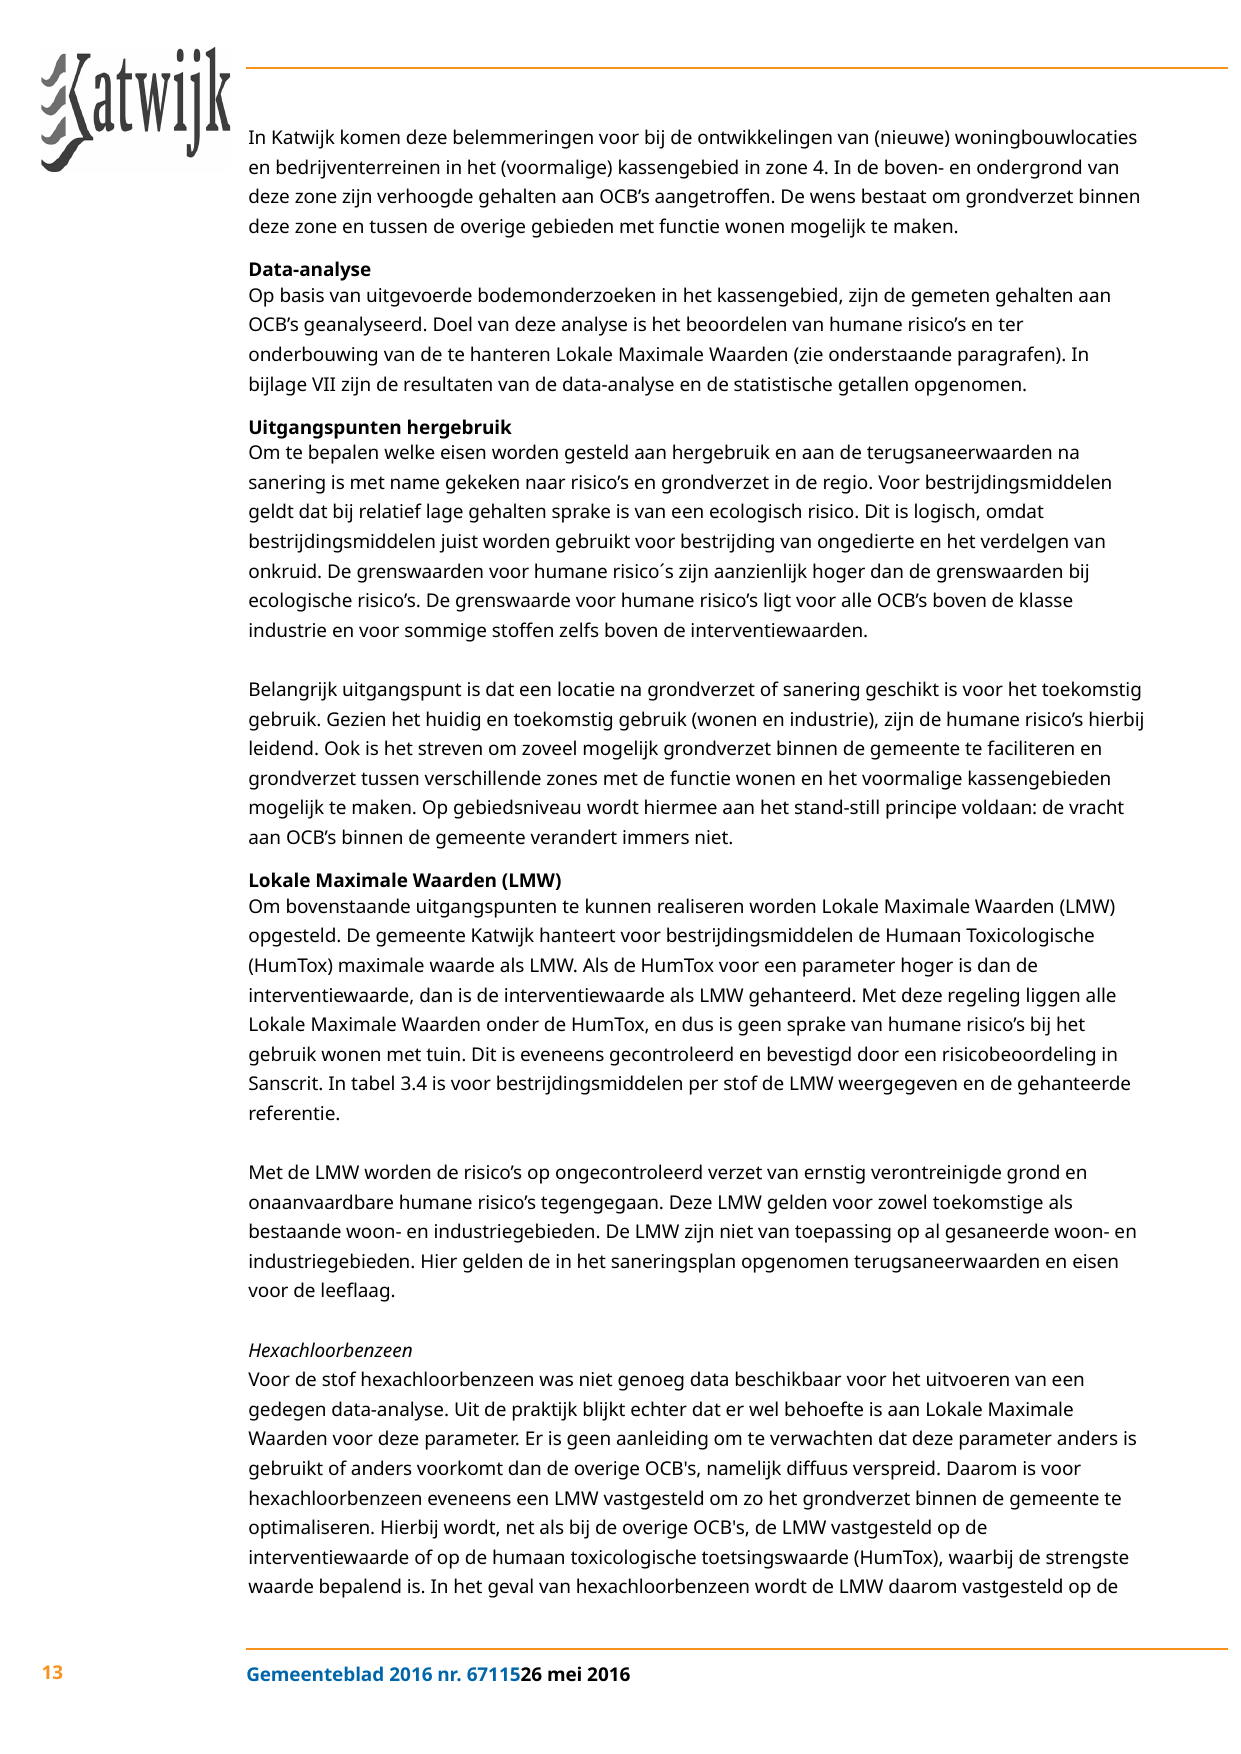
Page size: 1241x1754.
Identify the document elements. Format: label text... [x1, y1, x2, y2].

text Belangrijk uitgangspunt is dat een locatie na grondverzet of sanering geschikt is voor het toekomstig gebruik. Gezien het huidig en toekomstig gebruik (wonen en industrie), zijn de humane risico’s hierbij leidend. Ook is het streven om zoveel mogelijk grondverzet binnen de gemeente te faciliteren en grondverzet tussen verschillende zones met de functie wonen en het voormalige kassengebieden mogelijk te maken. Op gebiedsniveau wordt hiermee aan het stand-still principe voldaan: de vracht aan OCB’s binnen de gemeente verandert immers niet. [248, 676, 1152, 850]
text Uitgangspunten hergebruik [248, 414, 1152, 439]
text Op basis van uitgevoerde bodemonderzoeken in het kassengebied, zijn de gemeten gehalten aan OCB’s geanalyseerd. Doel van deze analyse is het beoordelen van humane risico’s en ter onderbouwing van de te hanteren Lokale Maximale Waarden (zie onderstaande paragrafen). In bijlage VII zijn de resultaten van de data-analyse en de statistische getallen opgenomen. [248, 282, 1152, 396]
text Om te bepalen welke eisen worden gesteld aan hergebruik en aan de terugsaneerwaarden na sanering is met name gekeken naar risico’s en grondverzet in de regio. Voor bestrijdingsmiddelen geldt dat bij relatief lage gehalten sprake is van een ecologisch risico. Dit is logisch, omdat bestrijdingsmiddelen juist worden gebruikt voor bestrijding van ongedierte en het verdelgen van onkruid. De grenswaarden voor humane risico´s zijn aanzienlijk hoger dan de grenswaarden bij ecologische risico’s. De grenswaarde voor humane risico’s ligt voor alle OCB’s boven de klasse industrie en voor sommige stoffen zelfs boven de interventiewaarden. [248, 439, 1152, 643]
text Data-analyse [248, 256, 1152, 282]
text Hexachloorbenzeen [248, 1337, 1152, 1362]
text Met de LMW worden de risico’s op ongecontroleerd verzet van ernstig verontreinigde grond en onaanvaardbare humane risico’s tegengegaan. Deze LMW gelden voor zowel toekomstige als bestaande woon- en industriegebieden. De LMW zijn niet van toepassing op al gesaneerde woon- en industriegebieden. Hier gelden de in het saneringsplan opgenomen terugsaneerwaarden en eisen voor de leeflaag. [248, 1159, 1152, 1303]
text In Katwijk komen deze belemmeringen voor bij de ontwikkelingen van (nieuwe) woningbouwlocaties en bedrijventerreinen in het (voormalige) kassengebied in zone 4. In de boven- en ondergrond van deze zone zijn verhoogde gehalten aan OCB’s aangetroffen. De wens bestaat om grondverzet binnen deze zone en tussen de overige gebieden met functie wonen mogelijk te maken. [248, 124, 1152, 239]
picture [41, 47, 231, 172]
text Om bovenstaande uitgangspunten te kunnen realiseren worden Lokale Maximale Waarden (LMW) opgesteld. De gemeente Katwijk hanteert voor bestrijdingsmiddelen de Humaan Toxicologische (HumTox) maximale waarde als LMW. Als de HumTox voor een parameter hoger is dan de interventiewaarde, dan is de interventiewaarde als LMW gehanteerd. Met deze regeling liggen alle Lokale Maximale Waarden onder de HumTox, en dus is geen sprake van humane risico’s bij het gebruik wonen met tuin. Dit is eveneens gecontroleerd en bevestigd door een risicobeoordeling in Sanscrit. In tabel 3.4 is voor bestrijdingsmiddelen per stof de LMW weergegeven en de gehanteerde referentie. [248, 893, 1152, 1126]
text Voor de stof hexachloorbenzeen was niet genoeg data beschikbaar voor het uitvoeren van een gedegen data-analyse. Uit de praktijk blijkt echter dat er wel behoefte is aan Lokale Maximale Waarden voor deze parameter. Er is geen aanleiding om te verwachten dat deze parameter anders is gebruikt of anders voorkomt dan de overige OCB's, namelijk diffuus verspreid. Daarom is voor hexachloorbenzeen eveneens een LMW vastgesteld om zo het grondverzet binnen de gemeente te optimaliseren. Hierbij wordt, net als bij de overige OCB's, de LMW vastgesteld op de interventiewaarde of op de humaan toxicologische toetsingswaarde (HumTox), waarbij de strengste waarde bepalend is. In het geval van hexachloorbenzeen wordt de LMW daarom vastgesteld op de [248, 1366, 1152, 1599]
text Lokale Maximale Waarden (LMW) [248, 867, 1152, 893]
